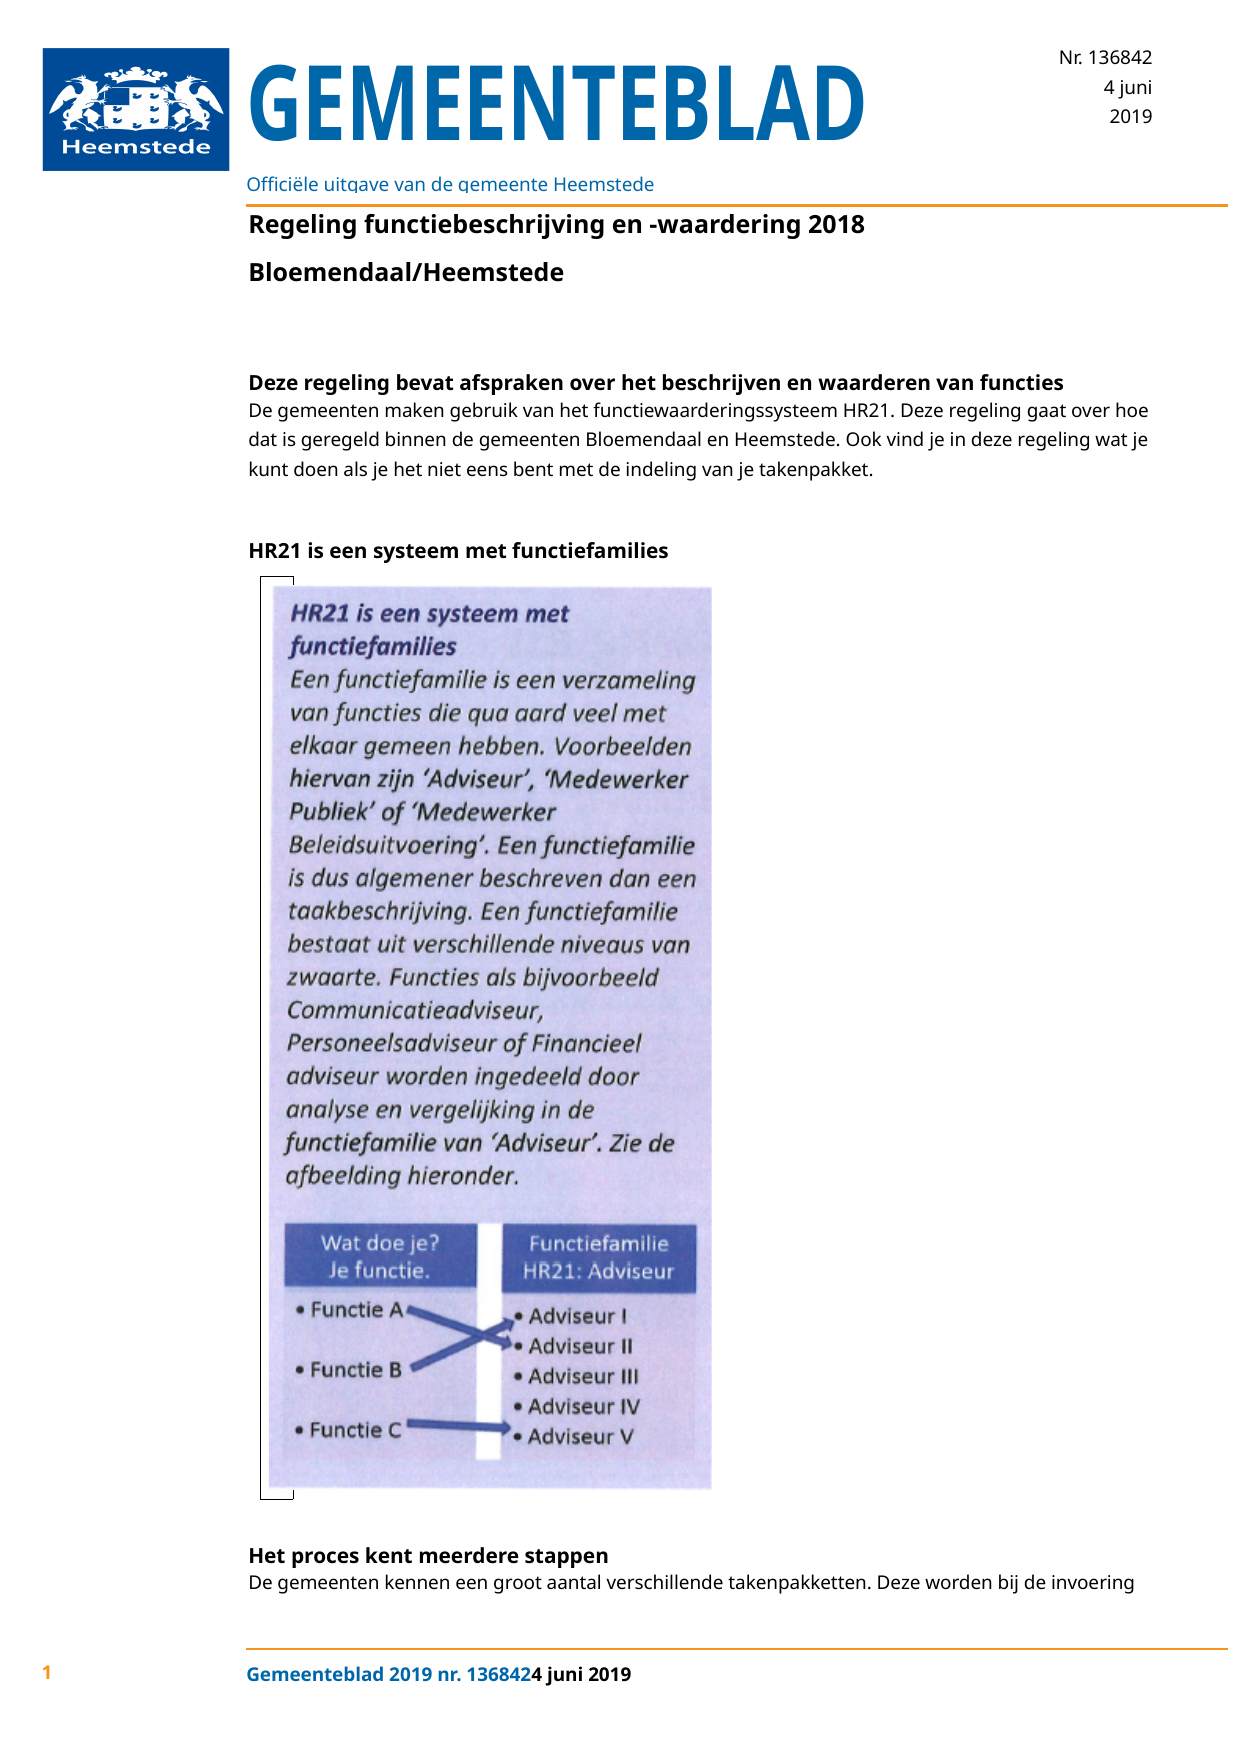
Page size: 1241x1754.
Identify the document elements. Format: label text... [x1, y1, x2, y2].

picture [268, 585, 712, 1490]
text De gemeenten kennen een groot aantal verschillende takenpakketten. Deze worden bij de invoering [248, 1569, 1152, 1595]
text De gemeenten maken gebruik van het functiewaarderingssysteem HR21. Deze regeling gaat over hoe dat is geregeld binnen de gemeenten Bloemendaal en Heemstede. Ook vind je in deze regeling wat je kunt doen als je het niet eens bent met de indeling van je takenpakket. [248, 397, 1152, 482]
text Het proces kent meerdere stappen [248, 1541, 1152, 1569]
text Regeling functiebeschrijving en -waardering 2018 Bloemendaal/Heemstede [248, 207, 1152, 288]
picture [41, 47, 231, 172]
text HR21 is een systeem met functiefamilies [248, 536, 1152, 564]
text Deze regeling bevat afspraken over het beschrijven en waarderen van functies [248, 368, 1152, 397]
